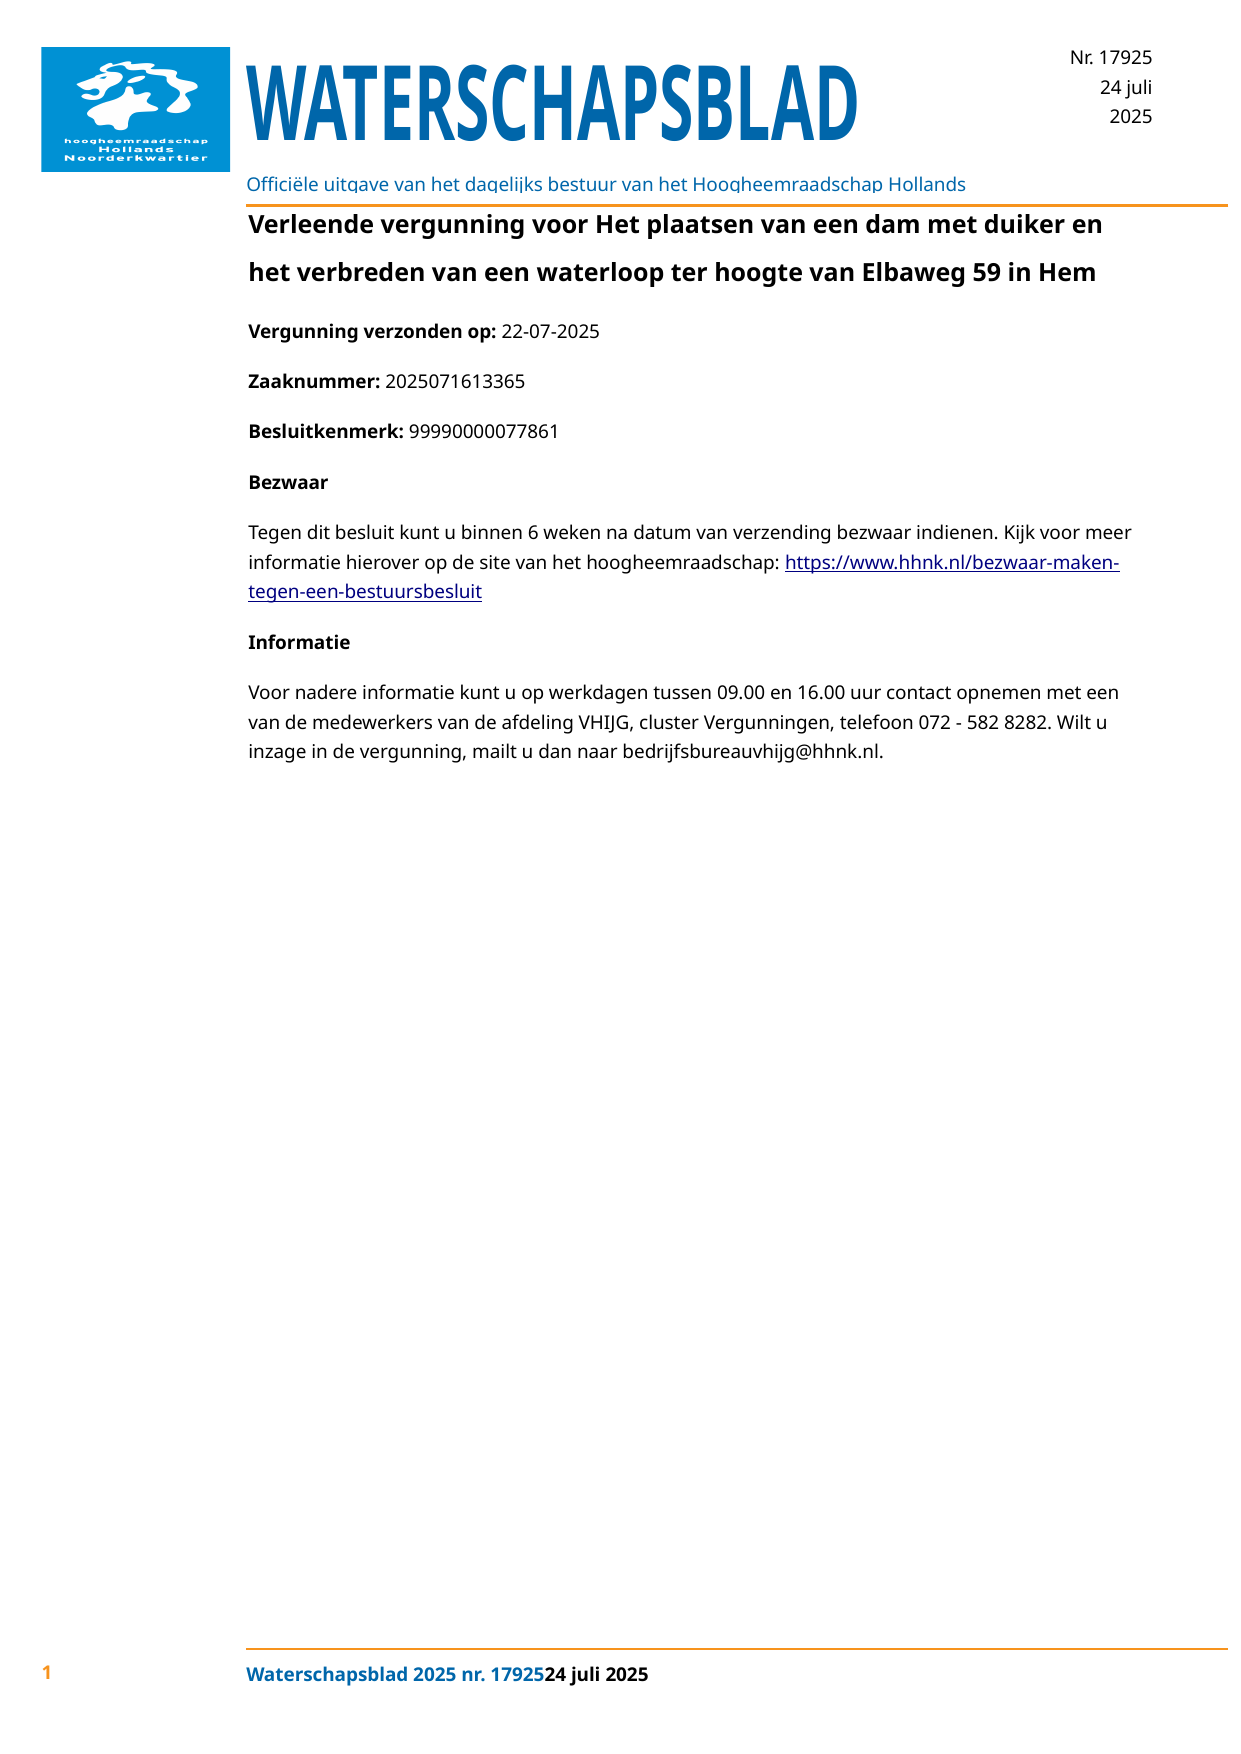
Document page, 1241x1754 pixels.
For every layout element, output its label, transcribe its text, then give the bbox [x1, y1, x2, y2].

picture [129, 76, 144, 82]
text Verleende vergunning voor Het plaatsen van een dam met duiker en het verbreden van een waterloop ter hoogte van Elbaweg 59 in Hem [248, 207, 1152, 288]
picture [78, 64, 122, 99]
text Voor nadere informatie kunt u op werkdagen tussen 09.00 en 16.00 uur contact opnemen met een van de medewerkers van de afdeling VHIJG, cluster Vergunningen, telefoon 072 - 582 8282. Wilt u inzage in de vergunning, mailt u dan naar bedrijfsbureauvhijg@hhnk.nl. [248, 679, 1152, 764]
picture [118, 62, 197, 112]
text Besluitkenmerk: 99990000077861 [248, 419, 1152, 444]
picture [88, 87, 157, 130]
text Bezwaar [248, 469, 1152, 495]
text Tegen dit besluit kunt u binnen 6 weken na datum van verzending bezwaar indienen. Kijk voor meer informatie hierover op de site van het hoogheemraadschap: https://www.hhnk.nl/bezwaar-maken-tegen-een-bestuursbesluit [248, 519, 1152, 604]
text Informatie [248, 629, 1152, 655]
text Vergunning verzonden op: 22-07-2025 [248, 318, 1152, 344]
text Zaaknummer: 2025071613365 [248, 368, 1152, 394]
